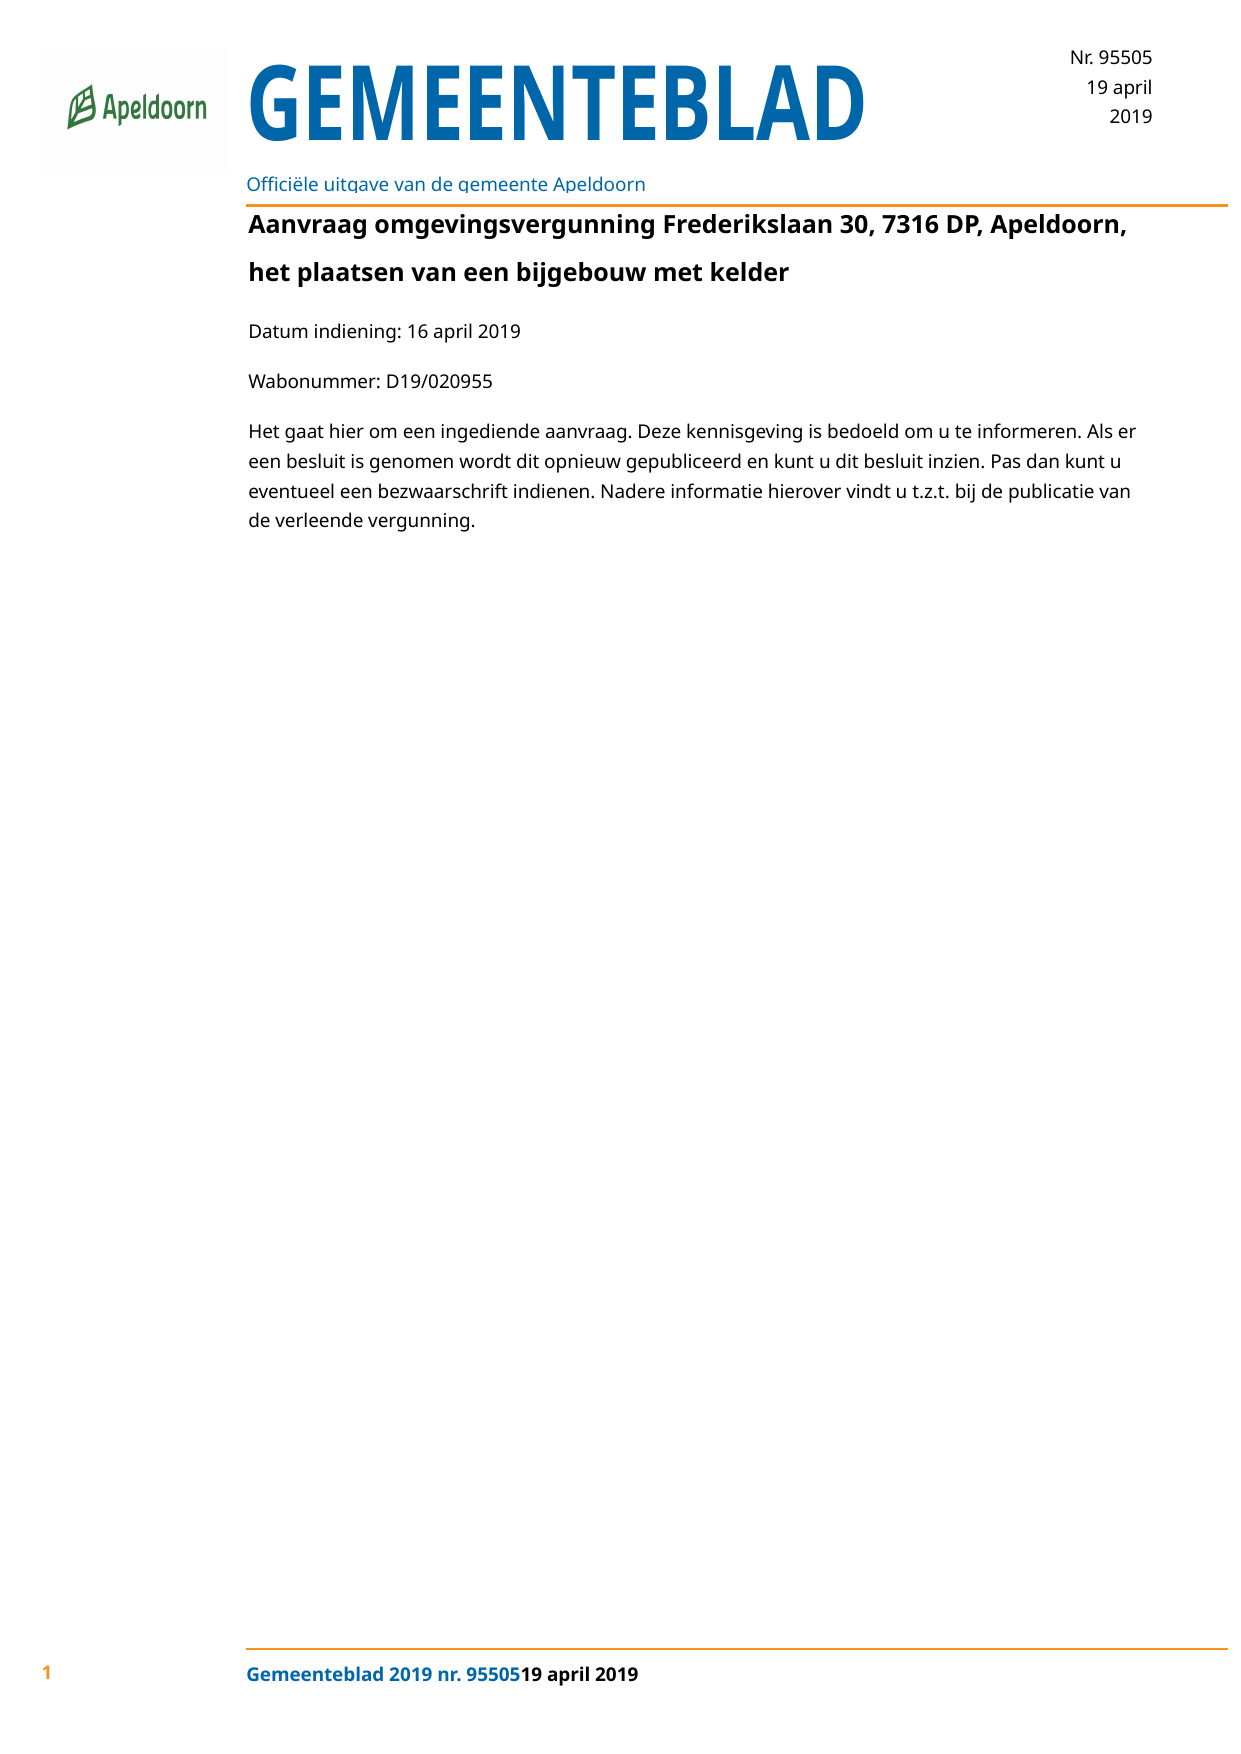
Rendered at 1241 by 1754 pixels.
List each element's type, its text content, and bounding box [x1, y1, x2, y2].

text Het gaat hier om een ingediende aanvraag. Deze kennisgeving is bedoeld om u te informeren. Als er een besluit is genomen wordt dit opnieuw gepubliceerd en kunt u dit besluit inzien. Pas dan kunt u eventueel een bezwaarschrift indienen. Nadere informatie hierover vindt u t.z.t. bij de publicatie van de verleende vergunning. [248, 419, 1152, 533]
text Aanvraag omgevingsvergunning Frederikslaan 30, 7316 DP, Apeldoorn, het plaatsen van een bijgebouw met kelder [248, 207, 1152, 288]
text Wabonummer: D19/020955 [248, 368, 1152, 394]
text Datum indiening: 16 april 2019 [248, 318, 1152, 344]
picture [41, 47, 231, 172]
